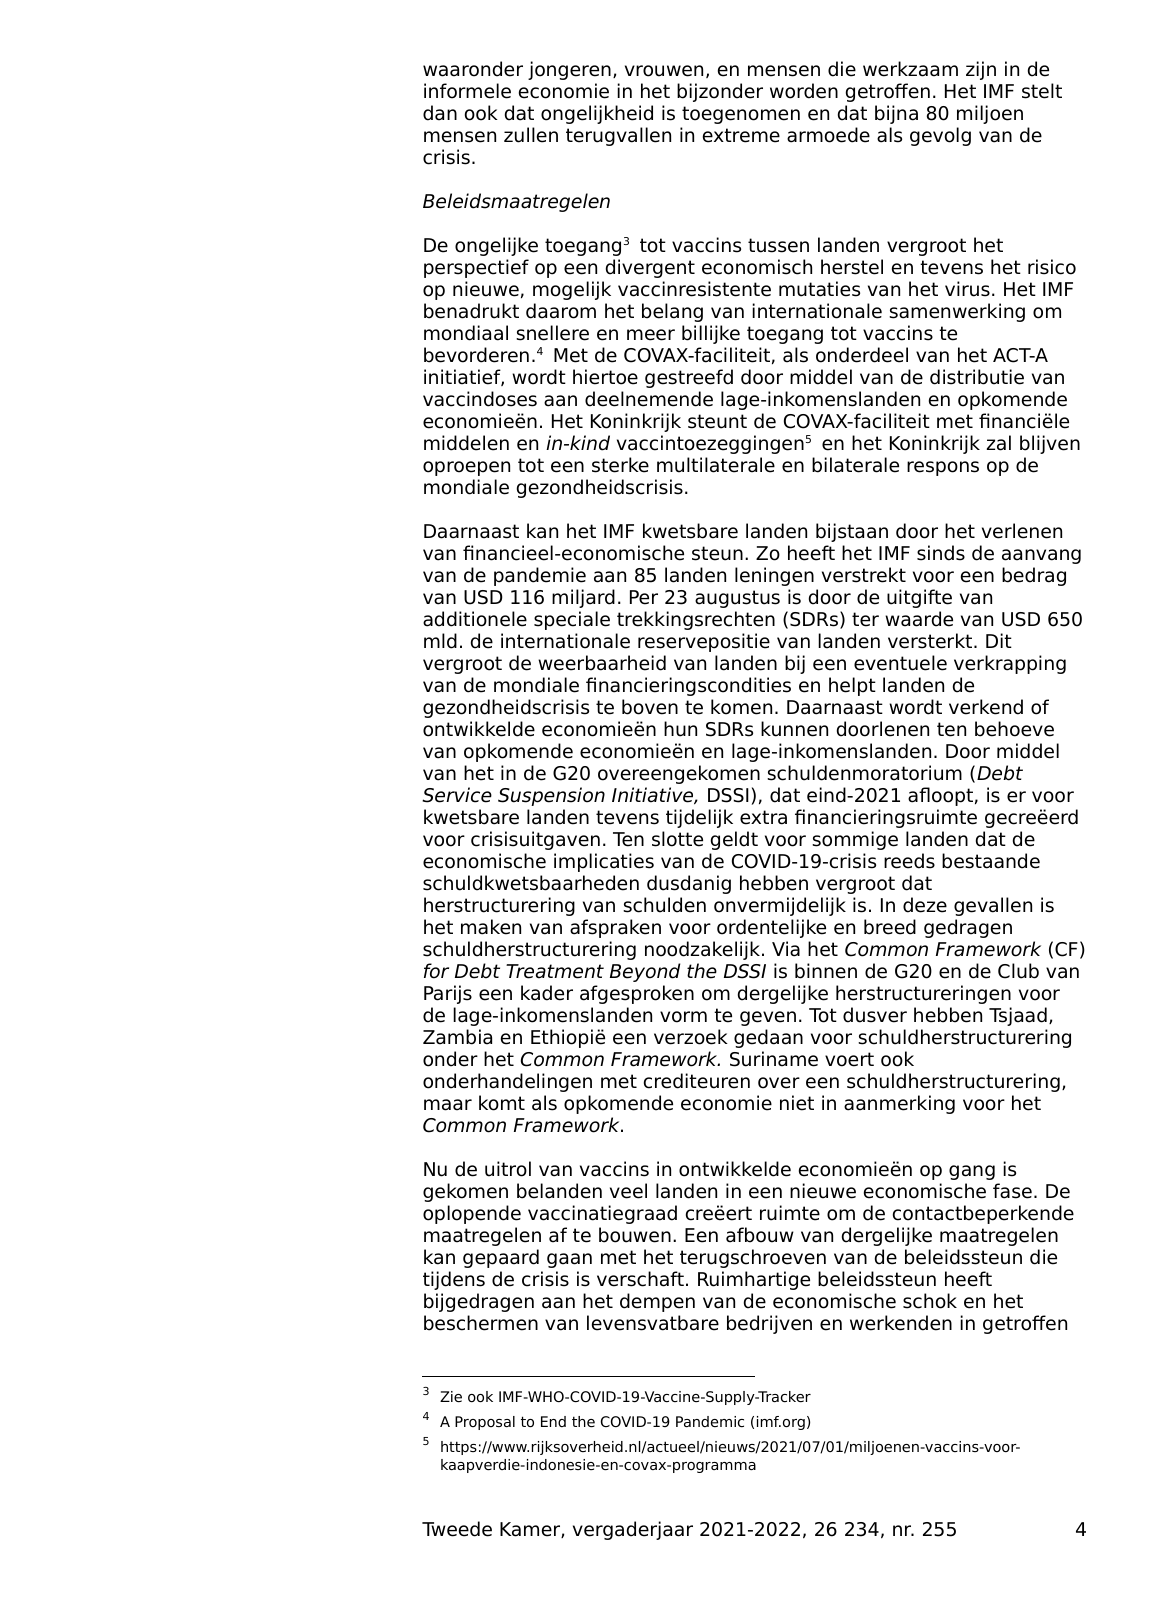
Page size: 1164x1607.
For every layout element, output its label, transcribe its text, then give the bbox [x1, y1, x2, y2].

text waaronder jongeren, vrouwen, en mensen die werkzaam zijn in de informele economie in het bijzonder worden getroffen. Het IMF stelt dan ook dat ongelijkheid is toegenomen en dat bijna 80 miljoen mensen zullen terugvallen in extreme armoede als gevolg van de crisis. [422, 59, 1087, 169]
text A Proposal to End the COVID-19 Pandemic (imf.org) [422, 1410, 1087, 1432]
subtitle Beleidsmaatregelen [422, 191, 1087, 213]
text https://www.rijksoverheid.nl/actueel/nieuws/2021/07/01/miljoenen-vaccins-voor-kaapverdie-indonesie-en-covax-programma [422, 1435, 1087, 1474]
text Nu de uitrol van vaccins in ontwikkelde economieën op gang is gekomen belanden veel landen in een nieuwe economische fase. De oplopende vaccinatiegraad creëert ruimte om de contactbeperkende maatregelen af te bouwen. Een afbouw van dergelijke maatregelen kan gepaard gaan met het terugschroeven van de beleidssteun die tijdens de crisis is verschaft. Ruimhartige beleidssteun heeft bijgedragen aan het dempen van de economische schok en het beschermen van levensvatbare bedrijven en werkenden in getroffen [422, 1159, 1087, 1335]
text De ongelijke toegang tot vaccins tussen landen vergroot het perspectief op een divergent economisch herstel en tevens het risico op nieuwe, mogelijk vaccinresistente mutaties van het virus. Het IMF benadrukt daarom het belang van internationale samenwerking om mondiaal snellere en meer billijke toegang tot vaccins te bevorderen. Met de COVAX-faciliteit, als onderdeel van het ACT-A initiatief, wordt hiertoe gestreefd door middel van de distributie van vaccindoses aan deelnemende lage-inkomenslanden en opkomende economieën. Het Koninkrijk steunt de COVAX-faciliteit met financiële middelen en in-kind vaccintoezeggingen en het Koninkrijk zal blijven oproepen tot een sterke multilaterale en bilaterale respons op de mondiale gezondheidscrisis. [422, 235, 1087, 499]
text Daarnaast kan het IMF kwetsbare landen bijstaan door het verlenen van financieel-economische steun. Zo heeft het IMF sinds de aanvang van de pandemie aan 85 landen leningen verstrekt voor een bedrag van USD 116 miljard. Per 23 augustus is door de uitgifte van additionele speciale trekkingsrechten (SDRs) ter waarde van USD 650 mld. de internationale reservepositie van landen versterkt. Dit vergroot de weerbaarheid van landen bij een eventuele verkrapping van de mondiale financieringscondities en helpt landen de gezondheidscrisis te boven te komen. Daarnaast wordt verkend of ontwikkelde economieën hun SDRs kunnen doorlenen ten behoeve van opkomende economieën en lage-inkomenslanden. Door middel van het in de G20 overeengekomen schuldenmoratorium (Debt Service Suspension Initiative, DSSI), dat eind-2021 afloopt, is er voor kwetsbare landen tevens tijdelijk extra financieringsruimte gecreëerd voor crisisuitgaven. Ten slotte geldt voor sommige landen dat de economische implicaties van de COVID-19-crisis reeds bestaande schuldkwetsbaarheden dusdanig hebben vergroot dat herstructurering van schulden onvermijdelijk is. In deze gevallen is het maken van afspraken voor ordentelijke en breed gedragen schuldherstructurering noodzakelijk. Via het Common Framework (CF) for Debt Treatment Beyond the DSSI is binnen de G20 en de Club van Parijs een kader afgesproken om dergelijke herstructureringen voor de lage-inkomenslanden vorm te geven. Tot dusver hebben Tsjaad, Zambia en Ethiopië een verzoek gedaan voor schuldherstructurering onder het Common Framework. Suriname voert ook onderhandelingen met crediteuren over een schuldherstructurering, maar komt als opkomende economie niet in aanmerking voor het Common Framework. [422, 521, 1087, 1137]
text Zie ook IMF-WHO-COVID-19-Vaccine-Supply-Tracker [422, 1385, 1087, 1407]
